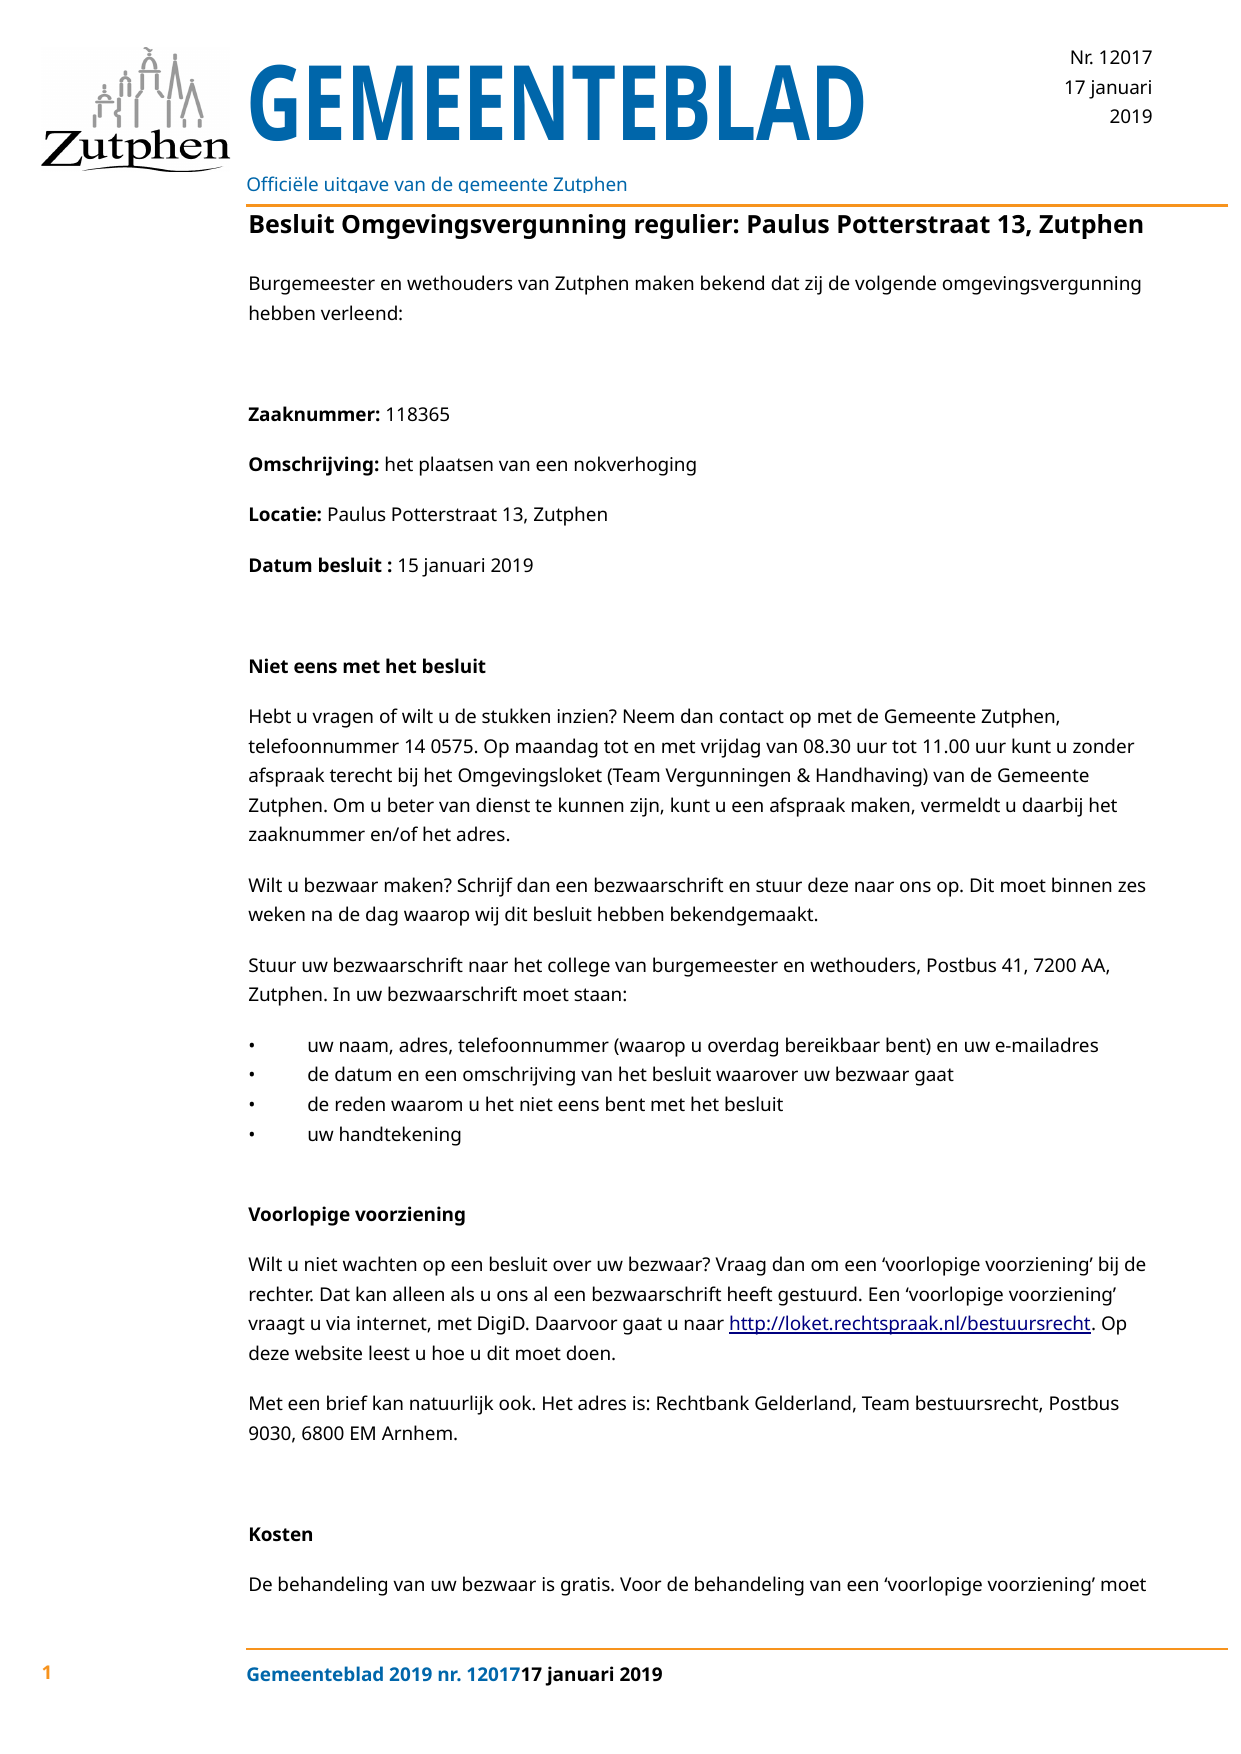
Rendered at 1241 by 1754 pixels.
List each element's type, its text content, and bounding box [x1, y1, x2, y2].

text Niet eens met het besluit [248, 653, 1152, 678]
list uw handtekening [248, 1121, 1152, 1146]
text Burgemeester en wethouders van Zutphen maken bekend dat zij de volgende omgevingsvergunning hebben verleend: [248, 270, 1152, 326]
text Locatie: Paulus Potterstraat 13, Zutphen [248, 502, 1152, 527]
text Omschrijving: het plaatsen van een nokverhoging [248, 451, 1152, 477]
list de datum en een omschrijving van het besluit waarover uw bezwaar gaat [248, 1062, 1152, 1087]
picture [41, 47, 231, 172]
text Besluit Omgevingsvergunning regulier: Paulus Potterstraat 13, Zutphen [248, 207, 1152, 241]
list uw naam, adres, telefoonnummer (waarop u overdag bereikbaar bent) en uw e-mailadres [248, 1032, 1152, 1058]
text Met een brief kan natuurlijk ook. Het adres is: Rechtbank Gelderland, Team bestuursrecht, Postbus 9030, 6800 EM Arnhem. [248, 1390, 1152, 1446]
list de reden waarom u het niet eens bent met het besluit [248, 1091, 1152, 1117]
text Wilt u niet wachten op een besluit over uw bezwaar? Vraag dan om een ‘voorlopige voorziening’ bij de rechter. Dat kan alleen als u ons al een bezwaarschrift heeft gestuurd. Een ‘voorlopige voorziening’ vraagt u via internet, met DigiD. Daarvoor gaat u naar http://loket.rechtspraak.nl/bestuursrecht. Op deze website leest u hoe u dit moet doen. [248, 1251, 1152, 1366]
text Voorlopige voorziening [248, 1201, 1152, 1226]
text Stuur uw bezwaarschrift naar het college van burgemeester en wethouders, Postbus 41, 7200 AA, Zutphen. In uw bezwaarschrift moet staan: [248, 952, 1152, 1007]
text Zaaknummer: 118365 [248, 401, 1152, 426]
text Kosten [248, 1521, 1152, 1546]
text De behandeling van uw bezwaar is gratis. Voor de behandeling van een ‘voorlopige voorziening’ moet [248, 1571, 1152, 1597]
text Datum besluit : 15 januari 2019 [248, 552, 1152, 578]
text Wilt u bezwaar maken? Schrijf dan een bezwaarschrift en stuur deze naar ons op. Dit moet binnen zes weken na de dag waarop wij dit besluit hebben bekendgemaakt. [248, 872, 1152, 927]
text Hebt u vragen of wilt u de stukken inzien? Neem dan contact op met de Gemeente Zutphen, telefoonnummer 14 0575. Op maandag tot en met vrijdag van 08.30 uur tot 11.00 uur kunt u zonder afspraak terecht bij het Omgevingsloket (Team Vergunningen & Handhaving) van de Gemeente Zutphen. Om u beter van dienst te kunnen zijn, kunt u een afspraak maken, vermeldt u daarbij het zaaknummer en/of het adres. [248, 703, 1152, 847]
